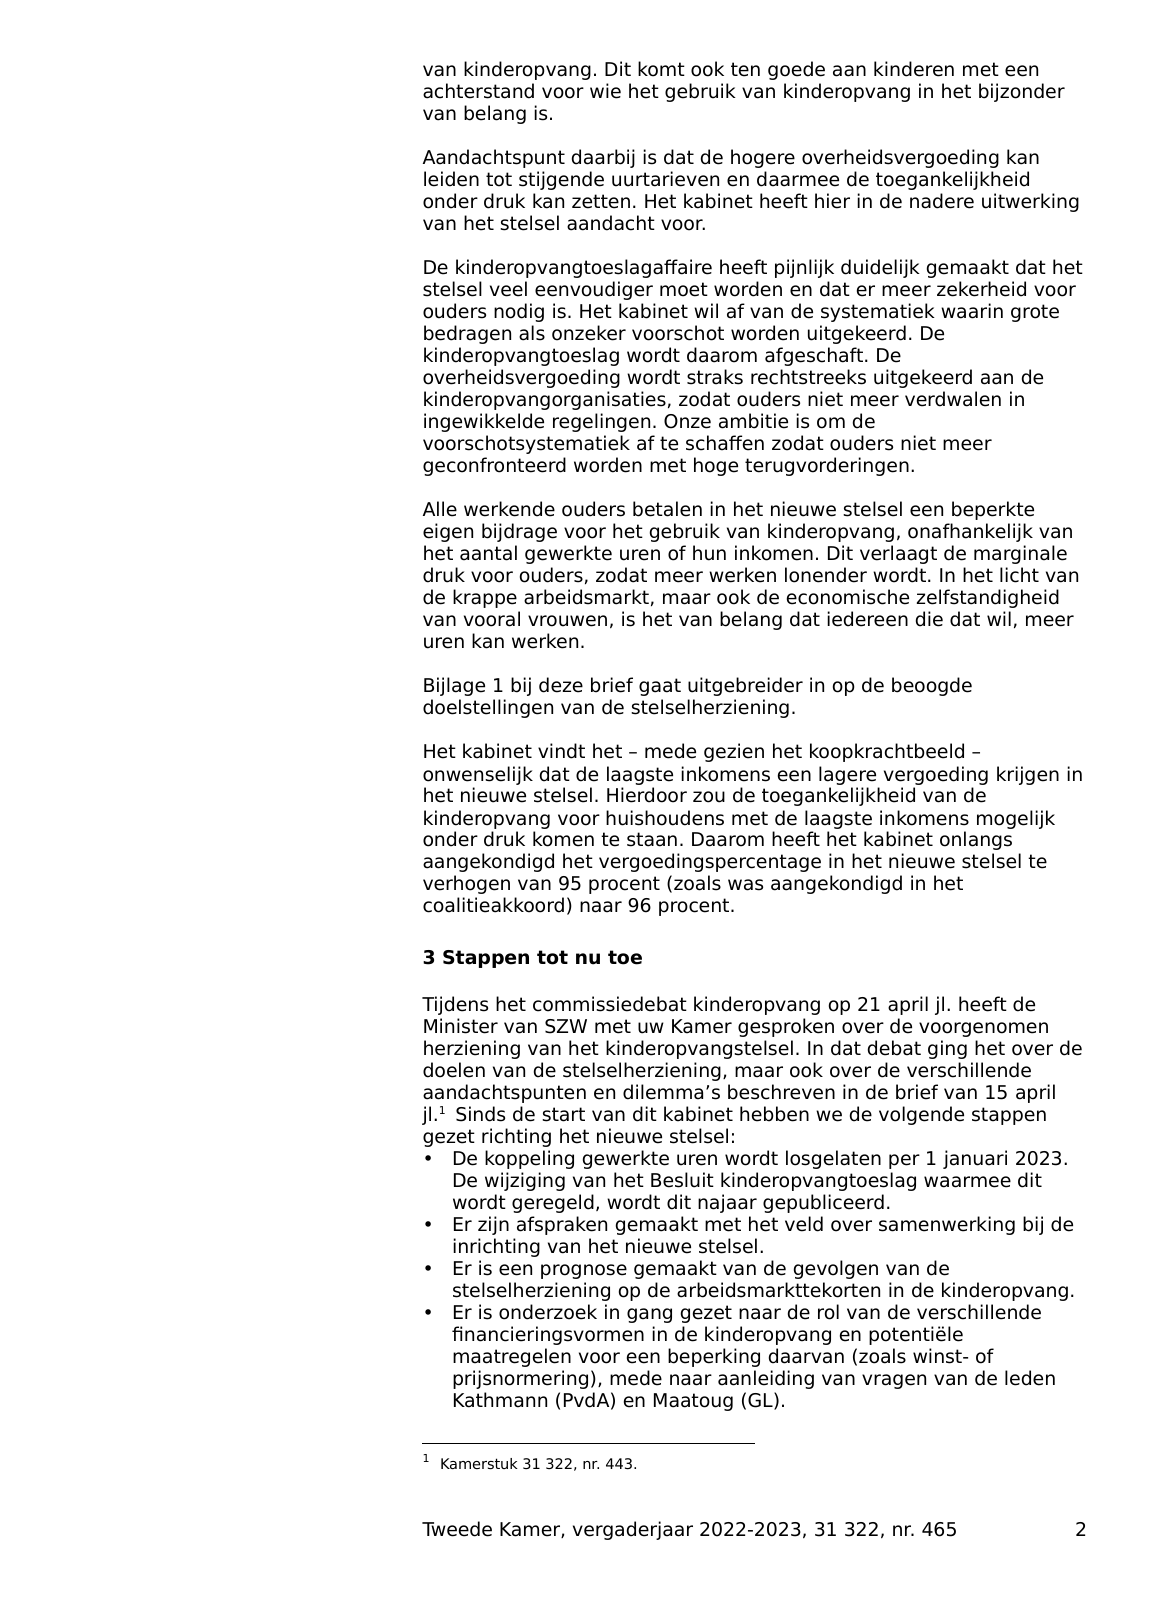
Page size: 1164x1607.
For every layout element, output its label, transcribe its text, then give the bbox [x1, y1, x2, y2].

text • Er is onderzoek in gang gezet naar de rol van de verschillende financieringsvormen in de kinderopvang en potentiële maatregelen voor een beperking daarvan (zoals winst- of prijsnormering), mede naar aanleiding van vragen van de leden Kathmann (PvdA) en Maatoug (GL). [422, 1302, 1087, 1412]
text Alle werkende ouders betalen in het nieuwe stelsel een beperkte eigen bijdrage voor het gebruik van kinderopvang, onafhankelijk van het aantal gewerkte uren of hun inkomen. Dit verlaagt de marginale druk voor ouders, zodat meer werken lonender wordt. In het licht van de krappe arbeidsmarkt, maar ook de economische zelfstandigheid van vooral vrouwen, is het van belang dat iedereen die dat wil, meer uren kan werken. [422, 499, 1087, 653]
text Bijlage 1 bij deze brief gaat uitgebreider in op de beoogde doelstellingen van de stelselherziening. [422, 675, 1087, 719]
subtitle 3 Stappen tot nu toe [422, 947, 1087, 969]
text De kinderopvangtoeslagaffaire heeft pijnlijk duidelijk gemaakt dat het stelsel veel eenvoudiger moet worden en dat er meer zekerheid voor ouders nodig is. Het kabinet wil af van de systematiek waarin grote bedragen als onzeker voorschot worden uitgekeerd. De kinderopvangtoeslag wordt daarom afgeschaft. De overheidsvergoeding wordt straks rechtstreeks uitgekeerd aan de kinderopvangorganisaties, zodat ouders niet meer verdwalen in ingewikkelde regelingen. Onze ambitie is om de voorschotsystematiek af te schaffen zodat ouders niet meer geconfronteerd worden met hoge terugvorderingen. [422, 257, 1087, 477]
text Kamerstuk 31 322, nr. 443. [422, 1452, 1087, 1474]
text • Er zijn afspraken gemaakt met het veld over samenwerking bij de inrichting van het nieuwe stelsel. [422, 1214, 1087, 1258]
text Aandachtspunt daarbij is dat de hogere overheidsvergoeding kan leiden tot stijgende uurtarieven en daarmee de toegankelijkheid onder druk kan zetten. Het kabinet heeft hier in de nadere uitwerking van het stelsel aandacht voor. [422, 147, 1087, 235]
text van kinderopvang. Dit komt ook ten goede aan kinderen met een achterstand voor wie het gebruik van kinderopvang in het bijzonder van belang is. [422, 59, 1087, 125]
text Het kabinet vindt het – mede gezien het koopkrachtbeeld – onwenselijk dat de laagste inkomens een lagere vergoeding krijgen in het nieuwe stelsel. Hierdoor zou de toegankelijkheid van de kinderopvang voor huishoudens met de laagste inkomens mogelijk onder druk komen te staan. Daarom heeft het kabinet onlangs aangekondigd het vergoedingspercentage in het nieuwe stelsel te verhogen van 95 procent (zoals was aangekondigd in het coalitieakkoord) naar 96 procent. [422, 741, 1087, 917]
text Tijdens het commissiedebat kinderopvang op 21 april jl. heeft de Minister van SZW met uw Kamer gesproken over de voorgenomen herziening van het kinderopvangstelsel. In dat debat ging het over de doelen van de stelselherziening, maar ook over de verschillende aandachtspunten en dilemma’s beschreven in de brief van 15 april jl. Sinds de start van dit kabinet hebben we de volgende stappen gezet richting het nieuwe stelsel: [422, 994, 1087, 1148]
text • Er is een prognose gemaakt van de gevolgen van de stelselherziening op de arbeidsmarkttekorten in de kinderopvang. [422, 1258, 1087, 1302]
text • De koppeling gewerkte uren wordt losgelaten per 1 januari 2023. De wijziging van het Besluit kinderopvangtoeslag waarmee dit wordt geregeld, wordt dit najaar gepubliceerd. [422, 1148, 1087, 1214]
